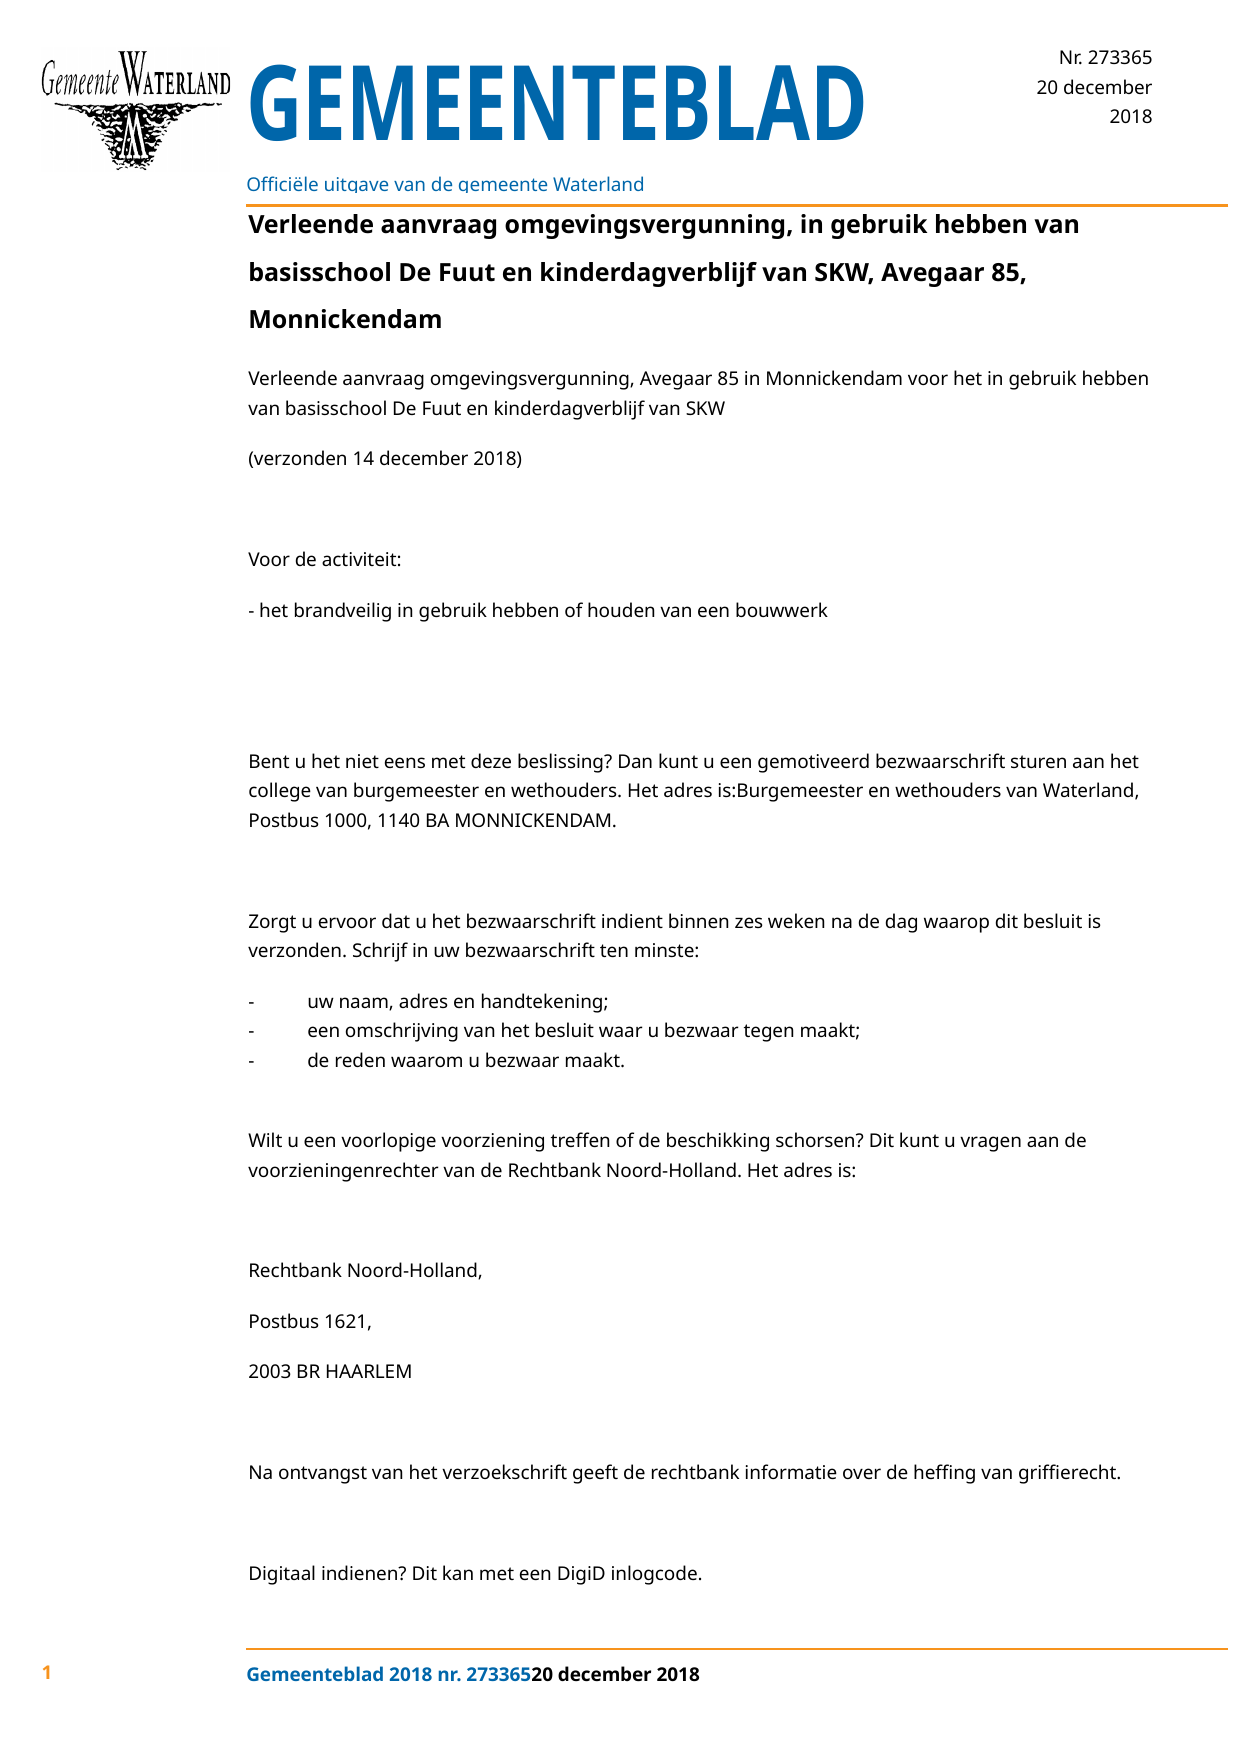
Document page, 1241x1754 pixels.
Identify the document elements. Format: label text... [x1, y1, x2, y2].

picture [41, 47, 231, 172]
text Rechtbank Noord-Holland, [248, 1258, 1152, 1283]
text Wilt u een voorlopige voorziening treffen of de beschikking schorsen? Dit kunt u vragen aan de voorzieningenrechter van de Rechtbank Noord-Holland. Het adres is: [248, 1127, 1152, 1182]
list de reden waarom u bezwaar maakt. [248, 1047, 1152, 1073]
list uw naam, adres en handtekening; [248, 988, 1152, 1014]
text Verleende aanvraag omgevingsvergunning, Avegaar 85 in Monnickendam voor het in gebruik hebben van basisschool De Fuut en kinderdagverblijf van SKW [248, 366, 1152, 421]
text Digitaal indienen? Dit kan met een DigiD inlogcode. [248, 1560, 1152, 1586]
text - het brandveilig in gebruik hebben of houden van een bouwwerk [248, 597, 1152, 622]
text Postbus 1621, [248, 1308, 1152, 1334]
text Bent u het niet eens met deze beslissing? Dan kunt u een gemotiveerd bezwaarschrift sturen aan het college van burgemeester en wethouders. Het adres is:Burgemeester en wethouders van Waterland, Postbus 1000, 1140 BA MONNICKENDAM. [248, 748, 1152, 833]
text Zorgt u ervoor dat u het bezwaarschrift indient binnen zes weken na de dag waarop dit besluit is verzonden. Schrijf in uw bezwaarschrift ten minste: [248, 908, 1152, 963]
text Voor de activiteit: [248, 546, 1152, 572]
text Verleende aanvraag omgevingsvergunning, in gebruik hebben van basisschool De Fuut en kinderdagverblijf van SKW, Avegaar 85, Monnickendam [248, 207, 1152, 336]
text (verzonden 14 december 2018) [248, 446, 1152, 471]
list een omschrijving van het besluit waar u bezwaar tegen maakt; [248, 1018, 1152, 1043]
text Na ontvangst van het verzoekschrift geeft de rechtbank informatie over de heffing van griffierecht. [248, 1459, 1152, 1485]
text 2003 BR HAARLEM [248, 1358, 1152, 1384]
